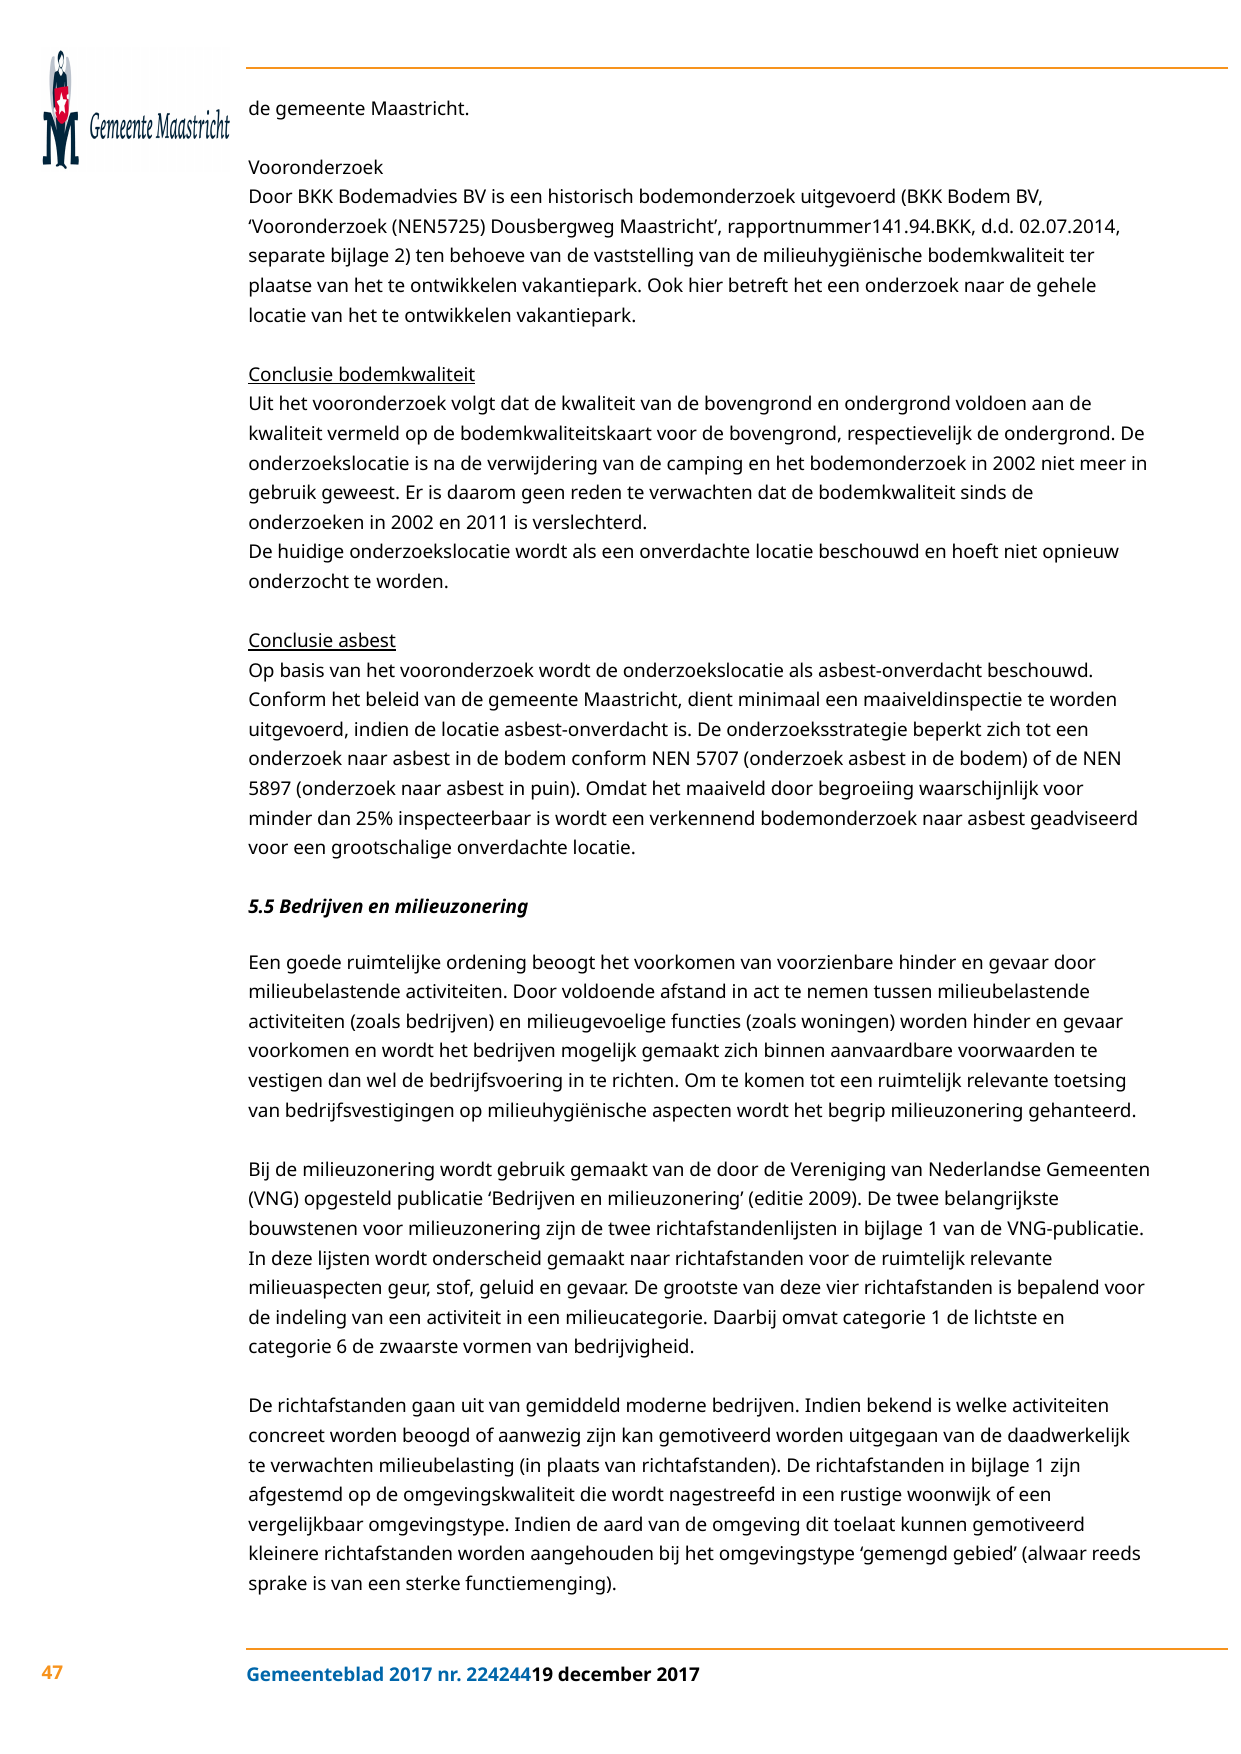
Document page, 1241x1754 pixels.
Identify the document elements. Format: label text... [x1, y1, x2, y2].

text Door BKK Bodemadvies BV is een historisch bodemonderzoek uitgevoerd (BKK Bodem BV, ‘Vooronderzoek (NEN5725) Dousbergweg Maastricht’, rapportnummer141.94.BKK, d.d. 02.07.2014, separate bijlage 2) ten behoeve van de vaststelling van de milieuhygiënische bodemkwaliteit ter plaatse van het te ontwikkelen vakantiepark. Ook hier betreft het een onderzoek naar de gehele locatie van het te ontwikkelen vakantiepark. [248, 183, 1152, 328]
text De huidige onderzoekslocatie wordt als een onverdachte locatie beschouwd en hoeft niet opnieuw onderzocht te worden. [248, 538, 1152, 594]
text 5.5 Bedrijven en milieuzonering [248, 893, 1152, 919]
text De richtafstanden gaan uit van gemiddeld moderne bedrijven. Indien bekend is welke activiteiten concreet worden beoogd of aanwezig zijn kan gemotiveerd worden uitgegaan van de daadwerkelijk te verwachten milieubelasting (in plaats van richtafstanden). De richtafstanden in bijlage 1 zijn afgestemd op de omgevingskwaliteit die wordt nagestreefd in een rustige woonwijk of een vergelijkbaar omgevingstype. Indien de aard van de omgeving dit toelaat kunnen gemotiveerd kleinere richtafstanden worden aangehouden bij het omgevingstype ‘gemengd gebied’ (alwaar reeds sprake is van een sterke functiemenging). [248, 1393, 1152, 1596]
text Op basis van het vooronderzoek wordt de onderzoekslocatie als asbest-onverdacht beschouwd. Conform het beleid van de gemeente Maastricht, dient minimaal een maaiveldinspectie te worden uitgevoerd, indien de locatie asbest-onverdacht is. De onderzoeksstrategie beperkt zich tot een onderzoek naar asbest in de bodem conform NEN 5707 (onderzoek asbest in de bodem) of de NEN 5897 (onderzoek naar asbest in puin). Omdat het maaiveld door begroeiing waarschijnlijk voor minder dan 25% inspecteerbaar is wordt een verkennend bodemonderzoek naar asbest geadviseerd voor een grootschalige onverdachte locatie. [248, 657, 1152, 860]
text Conclusie bodemkwaliteit [248, 361, 1152, 387]
text de gemeente Maastricht. [248, 95, 1152, 121]
text Bij de milieuzonering wordt gebruik gemaakt van de door de Vereniging van Nederlandse Gemeenten (VNG) opgesteld publicatie ‘Bedrijven en milieuzonering’ (editie 2009). De twee belangrijkste bouwstenen voor milieuzonering zijn de twee richtafstandenlijsten in bijlage 1 van de VNG-publicatie. In deze lijsten wordt onderscheid gemaakt naar richtafstanden voor de ruimtelijk relevante milieuaspecten geur, stof, geluid en gevaar. De grootste van deze vier richtafstanden is bepalend voor de indeling van een activiteit in een milieucategorie. Daarbij omvat categorie 1 de lichtste en categorie 6 de zwaarste vormen van bedrijvigheid. [248, 1156, 1152, 1359]
text Een goede ruimtelijke ordening beoogt het voorkomen van voorzienbare hinder en gevaar door milieubelastende activiteiten. Door voldoende afstand in act te nemen tussen milieubelastende activiteiten (zoals bedrijven) en milieugevoelige functies (zoals woningen) worden hinder en gevaar voorkomen en wordt het bedrijven mogelijk gemaakt zich binnen aanvaardbare voorwaarden te vestigen dan wel de bedrijfsvoering in te richten. Om te komen tot een ruimtelijk relevante toetsing van bedrijfsvestigingen op milieuhygiënische aspecten wordt het begrip milieuzonering gehanteerd. [248, 949, 1152, 1122]
picture [41, 47, 231, 172]
text Conclusie asbest [248, 627, 1152, 653]
text Uit het vooronderzoek volgt dat de kwaliteit van de bovengrond en ondergrond voldoen aan de kwaliteit vermeld op de bodemkwaliteitskaart voor de bovengrond, respectievelijk de ondergrond. De onderzoekslocatie is na de verwijdering van de camping en het bodemonderzoek in 2002 niet meer in gebruik geweest. Er is daarom geen reden te verwachten dat de bodemkwaliteit sinds de onderzoeken in 2002 en 2011 is verslechterd. [248, 391, 1152, 535]
text Vooronderzoek [248, 154, 1152, 180]
